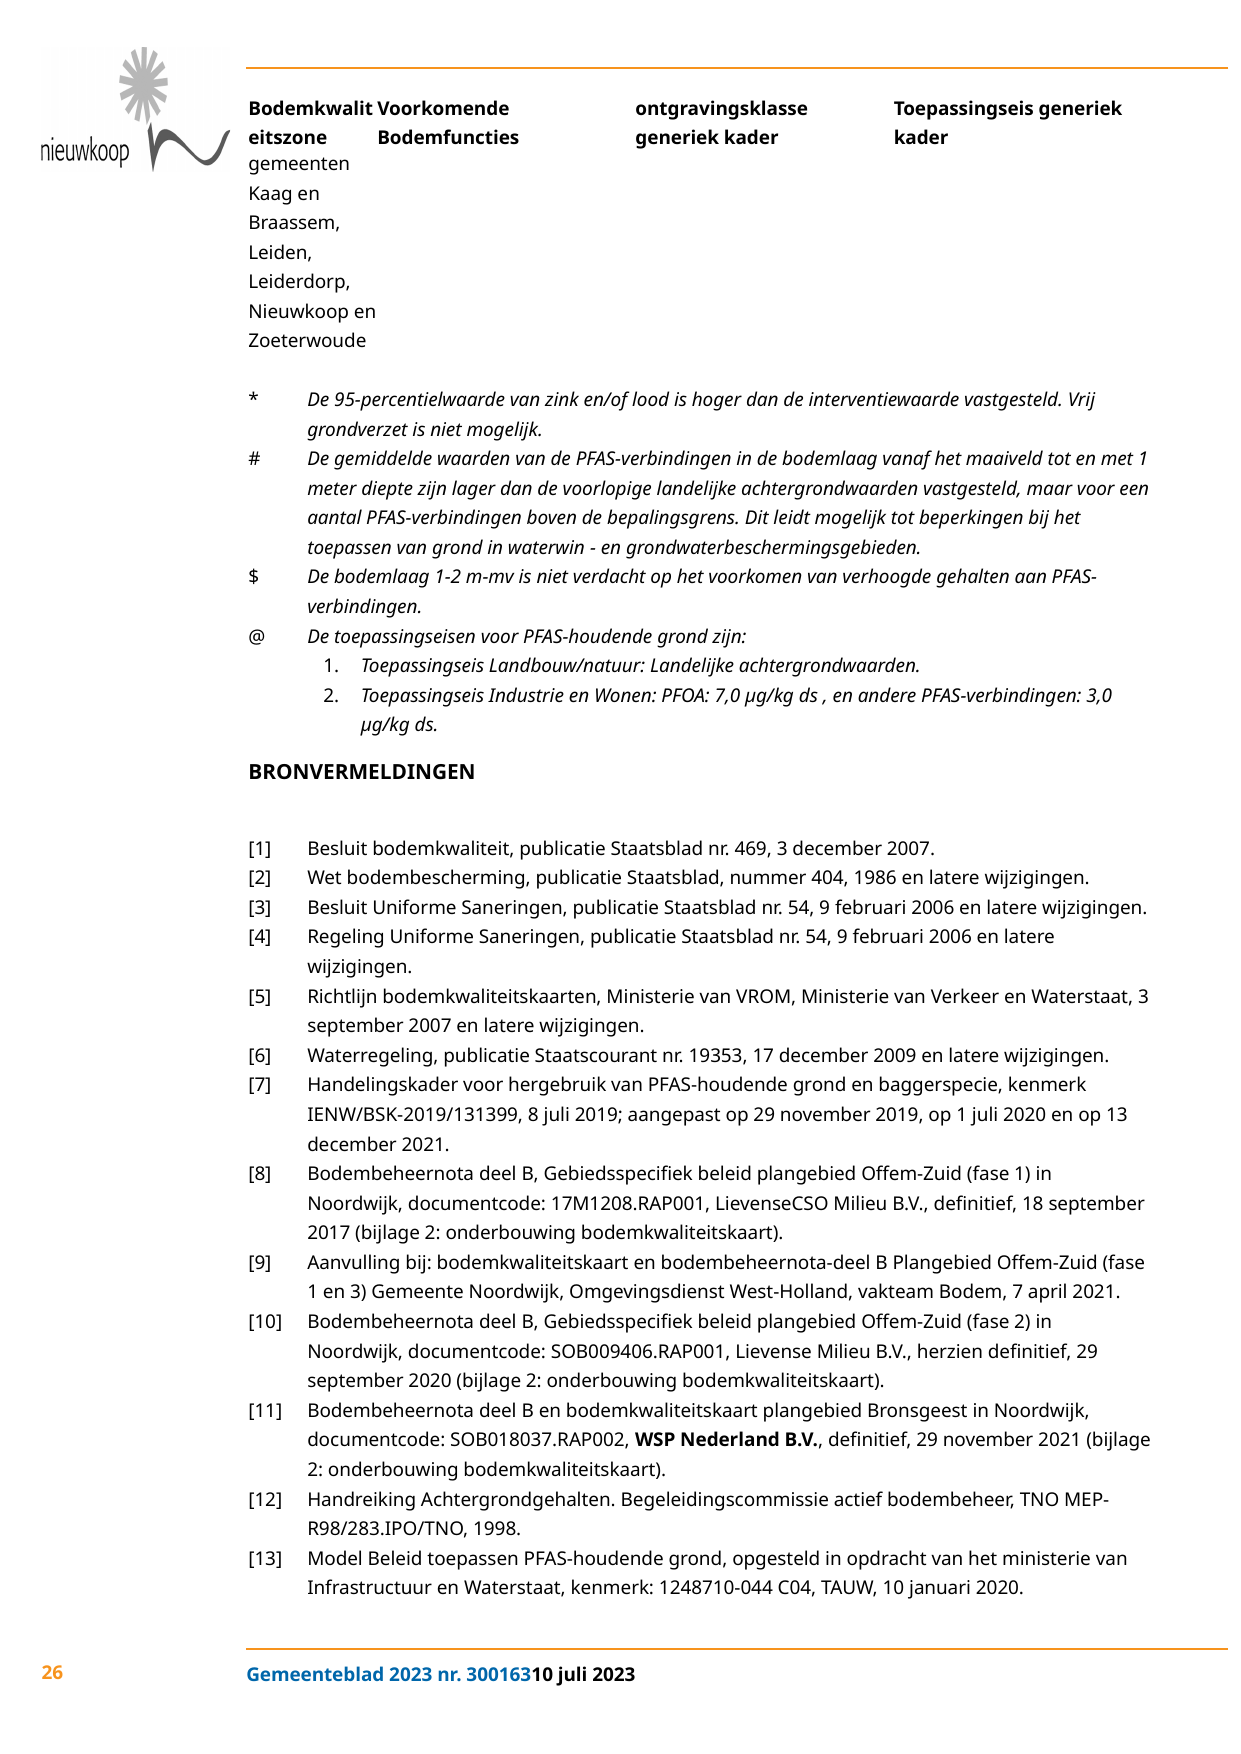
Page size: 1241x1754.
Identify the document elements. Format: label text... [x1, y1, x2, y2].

table_cell [894, 150, 1152, 353]
list Handreiking Achtergrondgehalten. Begeleidingscommissie actief bodembeheer, TNO MEP-R98/283.IPO/TNO, 1998. [248, 1486, 1152, 1541]
list Besluit Uniforme Saneringen, publicatie Staatsblad nr. 54, 9 februari 2006 en latere wijzigingen. [248, 894, 1152, 920]
list Bodembeheernota deel B en bodemkwaliteitskaart plangebied Bronsgeest in Noordwijk, documentcode: SOB018037.RAP002, WSP Nederland B.V., definitief, 29 november 2021 (bijlage 2: onderbouwing bodemkwaliteitskaart). [248, 1397, 1152, 1482]
table_header Voorkomende Bodemfuncties [377, 95, 635, 150]
list Regeling Uniforme Saneringen, publicatie Staatsblad nr. 54, 9 februari 2006 en latere wijzigingen. [248, 924, 1152, 979]
list Bodembeheernota deel B, Gebiedsspecifiek beleid plangebied Offem-Zuid (fase 1) in Noordwijk, documentcode: 17M1208.RAP001, LievenseCSO Milieu B.V., definitief, 18 september 2017 (bijlage 2: onderbouwing bodemkwaliteitskaart). [248, 1160, 1152, 1245]
list De toepassingseisen voor PFAS-houdende grond zijn: [248, 623, 1152, 648]
list Richtlijn bodemkwaliteitskaarten, Ministerie van VROM, Ministerie van Verkeer en Waterstaat, 3 september 2007 en latere wijzigingen. [248, 983, 1152, 1038]
table_header ontgravingsklasse generiek kader [635, 95, 893, 150]
table_cell [635, 150, 893, 353]
table_cell gemeenten Kaag en Braassem, Leiden, Leiderdorp, Nieuwkoop en Zoeterwoude [248, 150, 377, 353]
list Handelingskader voor hergebruik van PFAS-houdende grond en baggerspecie, kenmerk IENW/BSK-2019/131399, 8 juli 2019; aangepast op 29 november 2019, op 1 juli 2020 en op 13 december 2021. [248, 1072, 1152, 1156]
list Toepassingseis Industrie en Wonen: PFOA: 7,0 µg/kg ds , en andere PFAS-verbindingen: 3,0 µg/kg ds. [323, 682, 1152, 737]
list Besluit bodemkwaliteit, publicatie Staatsblad nr. 469, 3 december 2007. [248, 835, 1152, 861]
table_header Bodemkwaliteitszone [248, 95, 377, 150]
picture [41, 47, 231, 172]
list Wet bodembescherming, publicatie Staatsblad, nummer 404, 1986 en latere wijzigingen. [248, 864, 1152, 890]
table_cell [377, 150, 635, 353]
list Toepassingseis Landbouw/natuur: Landelijke achtergrondwaarden. [323, 652, 1152, 678]
list De bodemlaag 1-2 m-mv is niet verdacht op het voorkomen van verhoogde gehalten aan PFAS-verbindingen. [248, 564, 1152, 619]
list Aanvulling bij: bodemkwaliteitskaart en bodembeheernota-deel B Plangebied Offem-Zuid (fase 1 en 3) Gemeente Noordwijk, Omgevingsdienst West-Holland, vakteam Bodem, 7 april 2021. [248, 1249, 1152, 1304]
list Bodembeheernota deel B, Gebiedsspecifiek beleid plangebied Offem-Zuid (fase 2) in Noordwijk, documentcode: SOB009406.RAP001, Lievense Milieu B.V., herzien definitief, 29 september 2020 (bijlage 2: onderbouwing bodemkwaliteitskaart). [248, 1308, 1152, 1393]
table_header Toepassingseis generiek kader [894, 95, 1152, 150]
list Model Beleid toepassen PFAS-houdende grond, opgesteld in opdracht van het ministerie van Infrastructuur en Waterstaat, kenmerk: 1248710-044 C04, TAUW, 10 januari 2020. [248, 1545, 1152, 1600]
text BRONVERMELDINGEN [248, 757, 1152, 786]
list Waterregeling, publicatie Staatscourant nr. 19353, 17 december 2009 en latere wijzigingen. [248, 1042, 1152, 1068]
list De 95-percentielwaarde van zink en/of lood is hoger dan de interventiewaarde vastgesteld. Vrij grondverzet is niet mogelijk. [248, 386, 1152, 441]
list De gemiddelde waarden van de PFAS-verbindingen in de bodemlaag vanaf het maaiveld tot en met 1 meter diepte zijn lager dan de voorlopige landelijke achtergrondwaarden vastgesteld, maar voor een aantal PFAS-verbindingen boven de bepalingsgrens. Dit leidt mogelijk tot beperkingen bij het toepassen van grond in waterwin - en grondwaterbeschermingsgebieden. [248, 445, 1152, 560]
